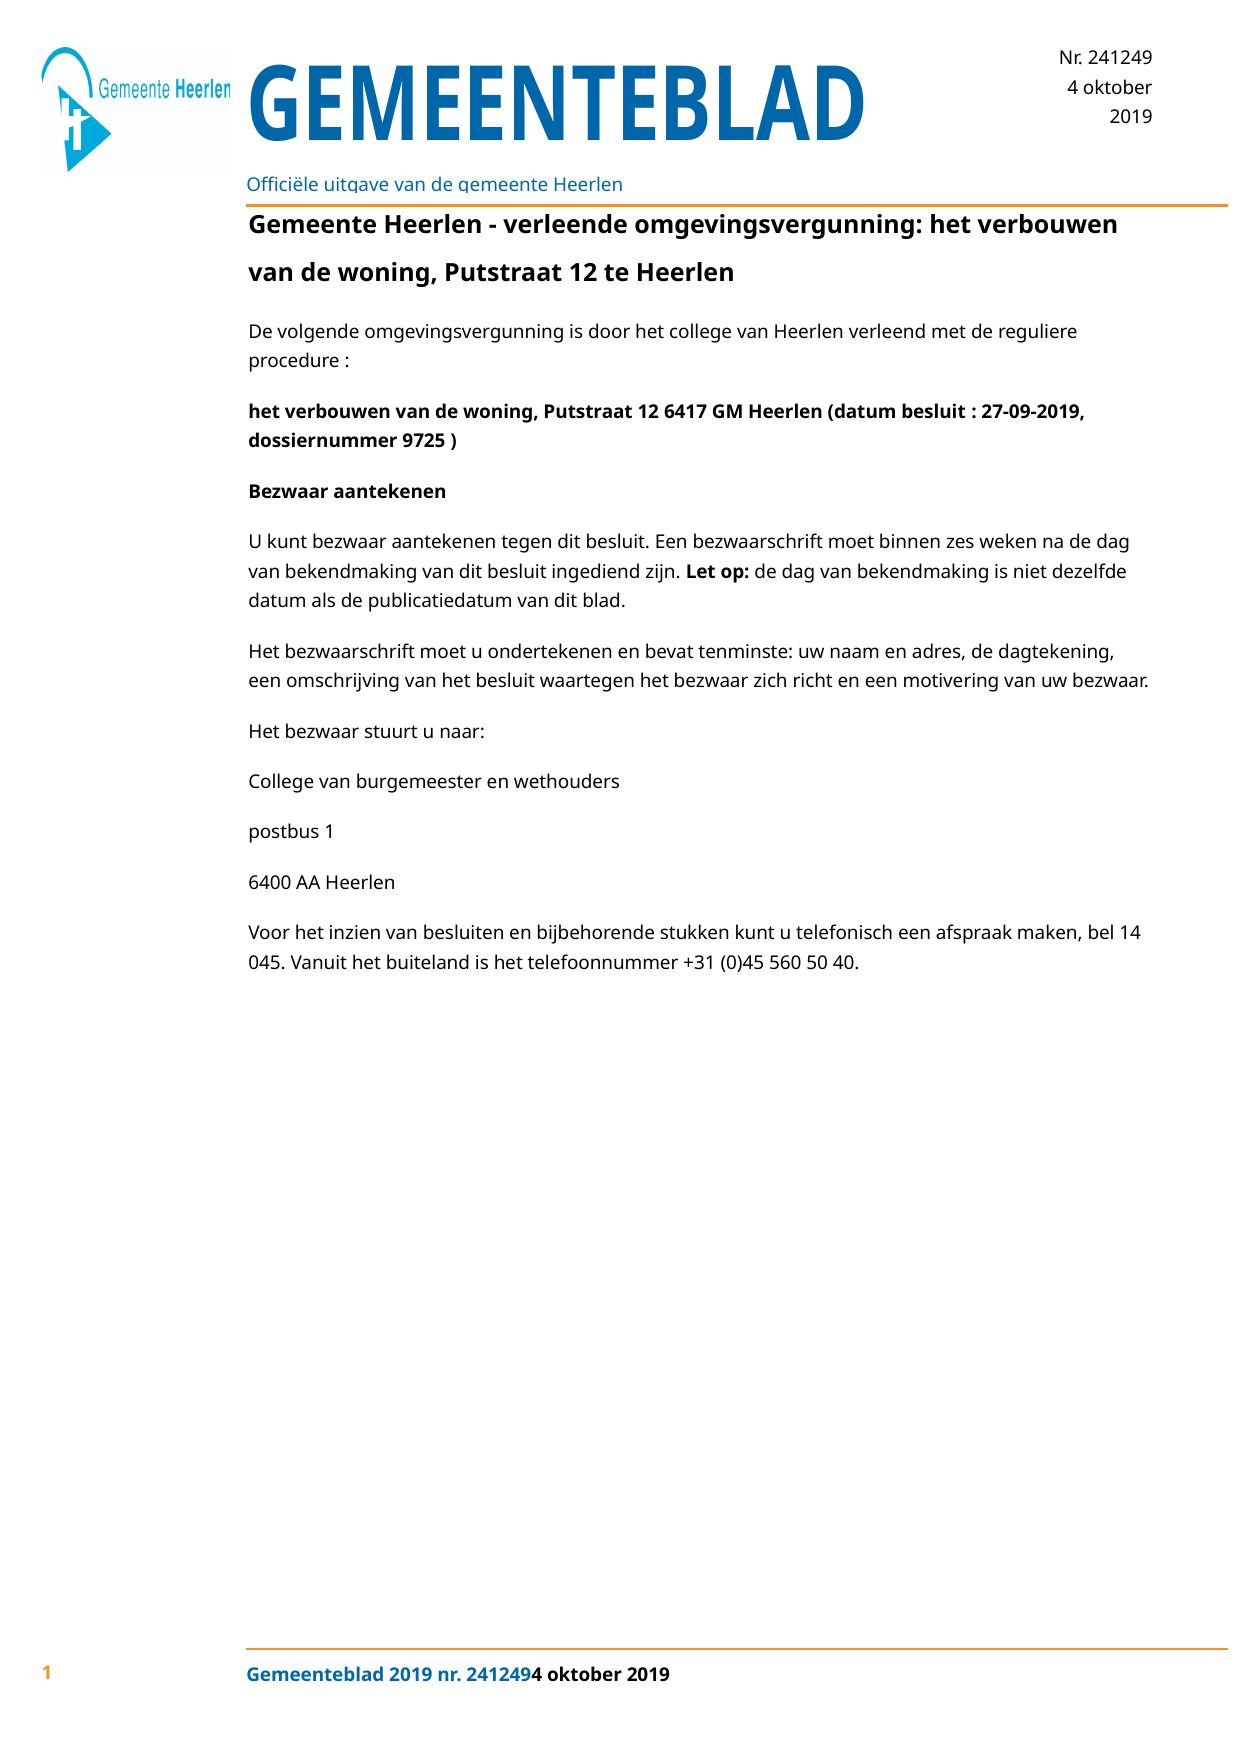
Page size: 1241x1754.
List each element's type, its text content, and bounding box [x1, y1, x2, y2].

picture [41, 47, 231, 172]
text U kunt bezwaar aantekenen tegen dit besluit. Een bezwaarschrift moet binnen zes weken na de dag van bekendmaking van dit besluit ingediend zijn. Let op: de dag van bekendmaking is niet dezelfde datum als de publicatiedatum van dit blad. [248, 528, 1152, 613]
text College van burgemeester en wethouders [248, 768, 1152, 794]
text Gemeente Heerlen - verleende omgevingsvergunning: het verbouwen van de woning, Putstraat 12 te Heerlen [248, 207, 1152, 288]
picture [41, 47, 59, 70]
text De volgende omgevingsvergunning is door het college van Heerlen verleend met de reguliere procedure : [248, 318, 1152, 373]
text Bezwaar aantekenen [248, 478, 1152, 504]
text Het bezwaarschrift moet u ondertekenen en bevat tenminste: uw naam en adres, de dagtekening, een omschrijving van het besluit waartegen het bezwaar zich richt en een motivering van uw bezwaar. [248, 638, 1152, 693]
text 6400 AA Heerlen [248, 869, 1152, 895]
text postbus 1 [248, 819, 1152, 844]
text Het bezwaar stuurt u naar: [248, 718, 1152, 744]
text Voor het inzien van besluiten en bijbehorende stukken kunt u telefonisch een afspraak maken, bel 14 045. Vanuit het buiteland is het telefoonnummer +31 (0)45 560 50 40. [248, 919, 1152, 975]
text het verbouwen van de woning, Putstraat 12 6417 GM Heerlen (datum besluit : 27-09-2019, dossiernummer 9725 ) [248, 398, 1152, 453]
